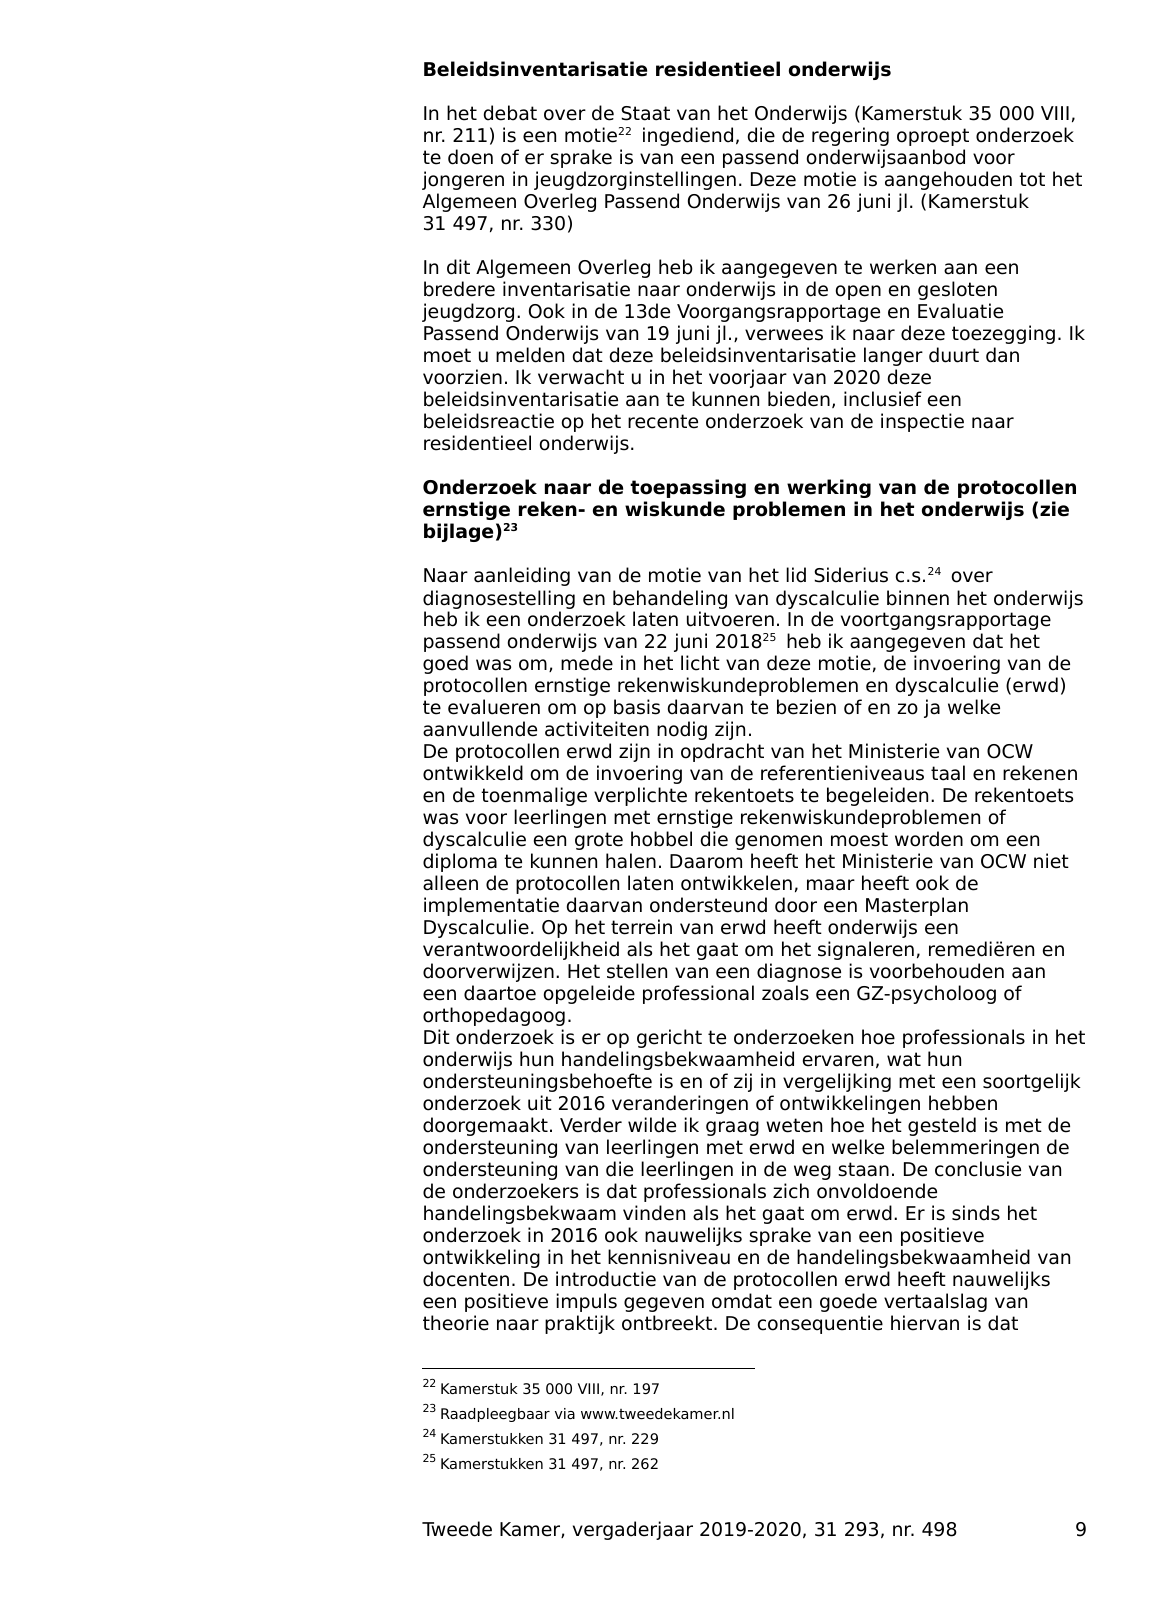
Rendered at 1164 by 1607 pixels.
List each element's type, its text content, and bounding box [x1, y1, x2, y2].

text Raadpleegbaar via www.tweedekamer.nl [422, 1402, 1087, 1424]
text Dit onderzoek is er op gericht te onderzoeken hoe professionals in het onderwijs hun handelingsbekwaamheid ervaren, wat hun ondersteuningsbehoefte is en of zij in vergelijking met een soortgelijk onderzoek uit 2016 veranderingen of ontwikkelingen hebben doorgemaakt. Verder wilde ik graag weten hoe het gesteld is met de ondersteuning van leerlingen met erwd en welke belemmeringen de ondersteuning van die leerlingen in de weg staan. De conclusie van de onderzoekers is dat professionals zich onvoldoende handelingsbekwaam vinden als het gaat om erwd. Er is sinds het onderzoek in 2016 ook nauwelijks sprake van een positieve ontwikkeling in het kennisniveau en de handelingsbekwaamheid van docenten. De introductie van de protocollen erwd heeft nauwelijks een positieve impuls gegeven omdat een goede vertaalslag van theorie naar praktijk ontbreekt. De consequentie hiervan is dat [422, 1027, 1087, 1335]
text Kamerstukken 31 497, nr. 262 [422, 1452, 1087, 1474]
text In het debat over de Staat van het Onderwijs (Kamerstuk 35 000 VIII, nr. 211) is een motie ingediend, die de regering oproept onderzoek te doen of er sprake is van een passend onderwijsaanbod voor jongeren in jeugdzorginstellingen. Deze motie is aangehouden tot het Algemeen Overleg Passend Onderwijs van 26 juni jl. (Kamerstuk 31 497, nr. 330) [422, 103, 1087, 235]
text Kamerstukken 31 497, nr. 229 [422, 1427, 1087, 1449]
text Naar aanleiding van de motie van het lid Siderius c.s. over diagnosestelling en behandeling van dyscalculie binnen het onderwijs heb ik een onderzoek laten uitvoeren. In de voortgangsrapportage passend onderwijs van 22 juni 2018 heb ik aangegeven dat het goed was om, mede in het licht van deze motie, de invoering van de protocollen ernstige rekenwiskundeproblemen en dyscalculie (erwd) te evalueren om op basis daarvan te bezien of en zo ja welke aanvullende activiteiten nodig zijn. [422, 565, 1087, 741]
subtitle Beleidsinventarisatie residentieel onderwijs [422, 59, 1087, 81]
text De protocollen erwd zijn in opdracht van het Ministerie van OCW ontwikkeld om de invoering van de referentieniveaus taal en rekenen en de toenmalige verplichte rekentoets te begeleiden. De rekentoets was voor leerlingen met ernstige rekenwiskundeproblemen of dyscalculie een grote hobbel die genomen moest worden om een diploma te kunnen halen. Daarom heeft het Ministerie van OCW niet alleen de protocollen laten ontwikkelen, maar heeft ook de implementatie daarvan ondersteund door een Masterplan Dyscalculie. Op het terrein van erwd heeft onderwijs een verantwoordelijkheid als het gaat om het signaleren, remediëren en doorverwijzen. Het stellen van een diagnose is voorbehouden aan een daartoe opgeleide professional zoals een GZ-psycholoog of orthopedagoog. [422, 741, 1087, 1027]
subtitle Onderzoek naar de toepassing en werking van de protocollen ernstige reken- en wiskunde problemen in het onderwijs (zie bijlage) [422, 477, 1087, 543]
text Kamerstuk 35 000 VIII, nr. 197 [422, 1377, 1087, 1399]
text In dit Algemeen Overleg heb ik aangegeven te werken aan een bredere inventarisatie naar onderwijs in de open en gesloten jeugdzorg. Ook in de 13de Voorgangsrapportage en Evaluatie Passend Onderwijs van 19 juni jl., verwees ik naar deze toezegging. Ik moet u melden dat deze beleidsinventarisatie langer duurt dan voorzien. Ik verwacht u in het voorjaar van 2020 deze beleidsinventarisatie aan te kunnen bieden, inclusief een beleidsreactie op het recente onderzoek van de inspectie naar residentieel onderwijs. [422, 257, 1087, 455]
